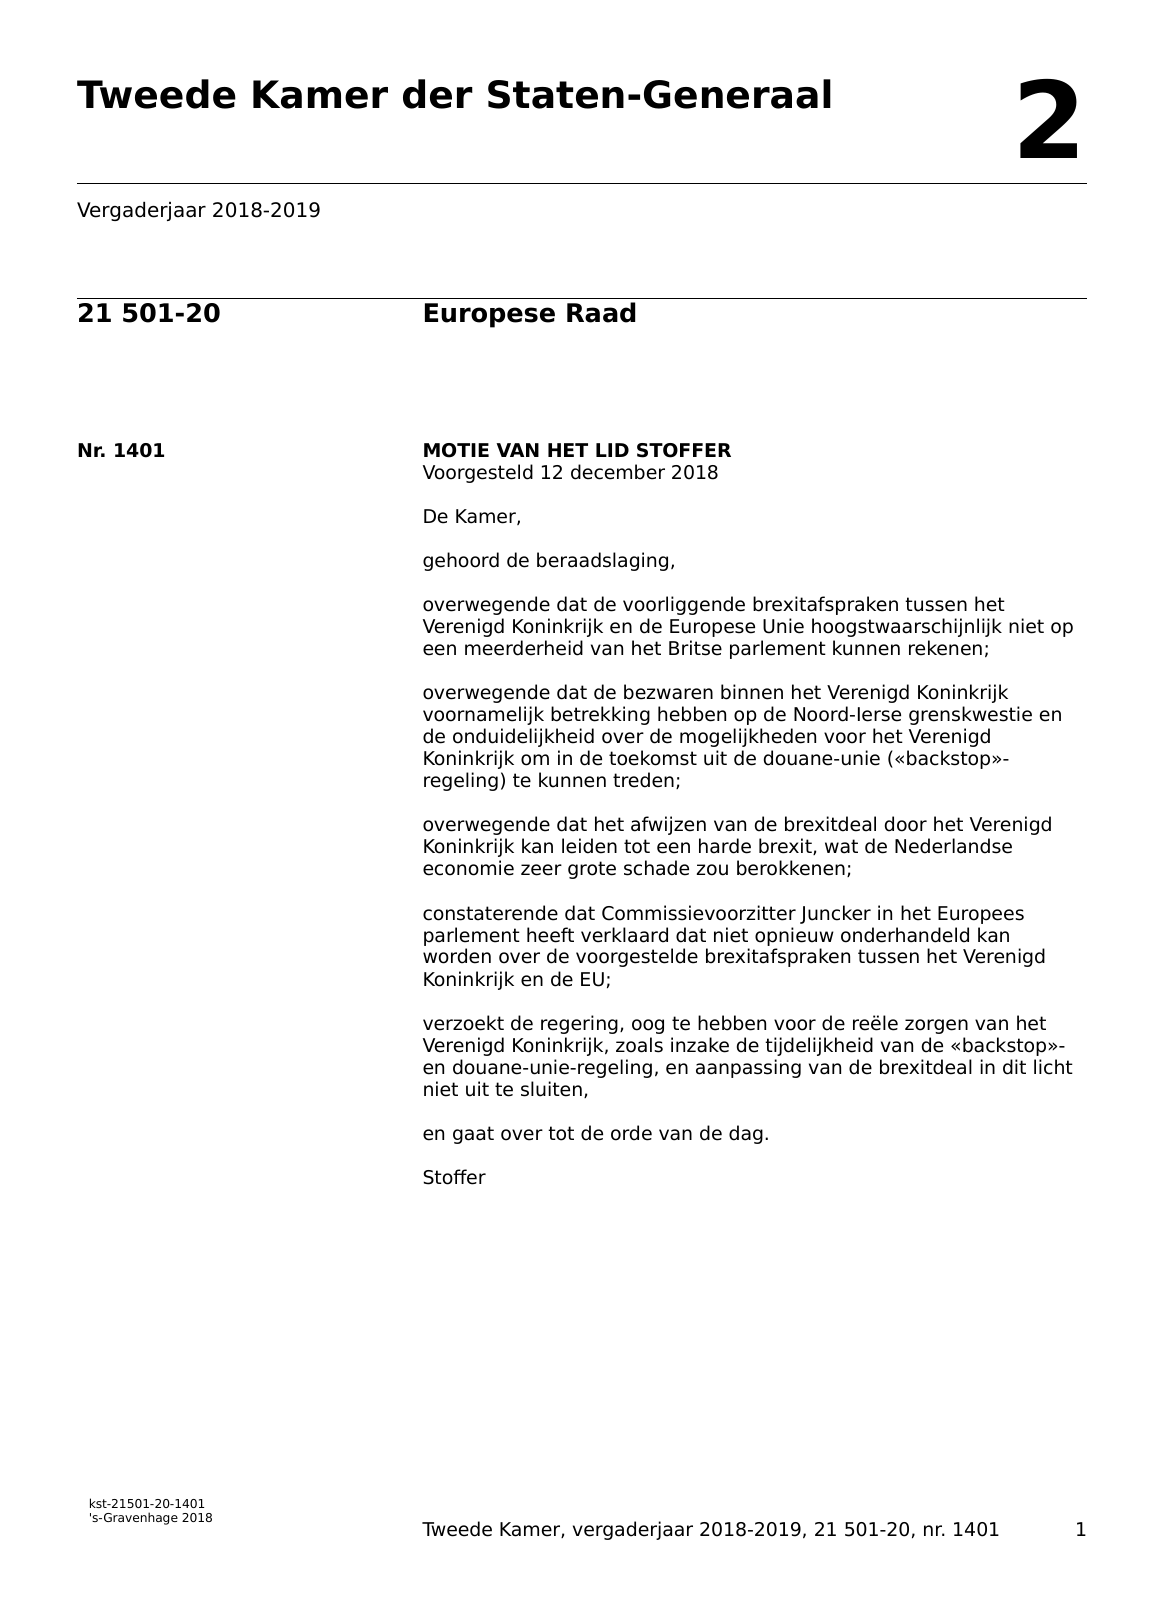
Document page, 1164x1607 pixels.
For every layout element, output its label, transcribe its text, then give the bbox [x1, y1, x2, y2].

table_header 2 [886, 59, 1087, 183]
text 's-Gravenhage 2018 [88, 1511, 323, 1525]
text overwegende dat het afwijzen van de brexitdeal door het Verenigd Koninkrijk kan leiden tot een harde brexit, wat de Nederlandse economie zeer grote schade zou berokkenen; [422, 814, 1087, 880]
subtitle 21 501-20 Europese Raad [77, 299, 1087, 329]
text Voorgesteld 12 december 2018 [422, 462, 1087, 484]
text verzoekt de regering, oog te hebben voor de reële zorgen van het Verenigd Koninkrijk, zoals inzake de tijdelijkheid van de «backstop»- en douane-unie-regeling, en aanpassing van de brexitdeal in dit licht niet uit te sluiten, [422, 1013, 1087, 1101]
text gehoord de beraadslaging, [422, 550, 1087, 572]
text constaterende dat Commissievoorzitter Juncker in het Europees parlement heeft verklaard dat niet opnieuw onderhandeld kan worden over de voorgestelde brexitafspraken tussen het Verenigd Koninkrijk en de EU; [422, 902, 1087, 990]
text en gaat over tot de orde van de dag. [422, 1123, 1087, 1145]
text Stoffer [422, 1167, 1087, 1189]
text kst-21501-20-1401 [88, 1497, 323, 1511]
table_cell Vergaderjaar 2018-2019 [77, 184, 1087, 298]
subtitle Nr. 1401 MOTIE VAN HET LID STOFFER [77, 440, 1087, 462]
text overwegende dat de bezwaren binnen het Verenigd Koninkrijk voornamelijk betrekking hebben op de Noord-Ierse grenskwestie en de onduidelijkheid over de mogelijkheden voor het Verenigd Koninkrijk om in de toekomst uit de douane-unie («backstop»-regeling) te kunnen treden; [422, 682, 1087, 792]
table_header Tweede Kamer der Staten-Generaal [77, 59, 886, 183]
text overwegende dat de voorliggende brexitafspraken tussen het Verenigd Koninkrijk en de Europese Unie hoogstwaarschijnlijk niet op een meerderheid van het Britse parlement kunnen rekenen; [422, 594, 1087, 660]
text De Kamer, [422, 506, 1087, 528]
